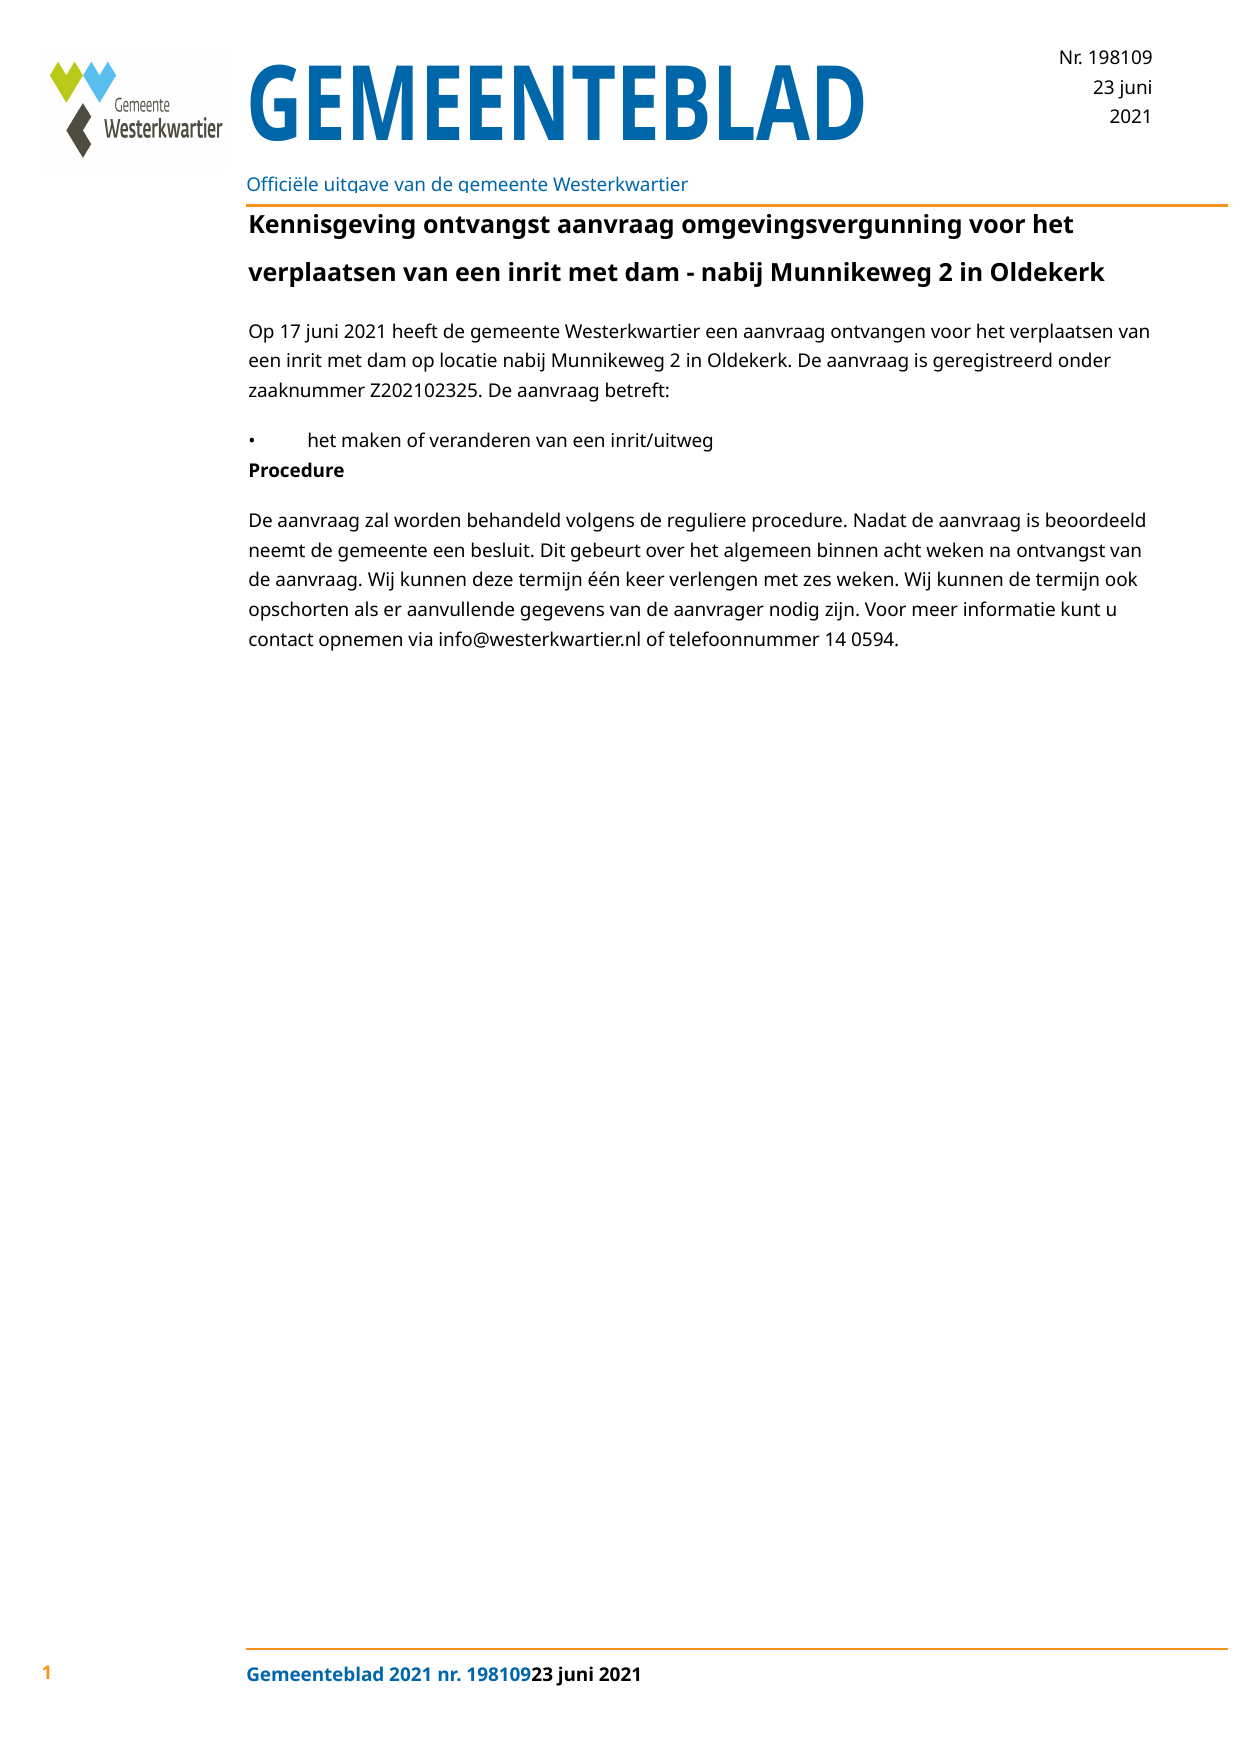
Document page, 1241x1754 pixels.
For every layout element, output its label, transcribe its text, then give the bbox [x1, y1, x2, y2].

text Kennisgeving ontvangst aanvraag omgevingsvergunning voor het verplaatsen van een inrit met dam - nabij Munnikeweg 2 in Oldekerk [248, 207, 1152, 288]
text Op 17 juni 2021 heeft de gemeente Westerkwartier een aanvraag ontvangen voor het verplaatsen van een inrit met dam op locatie nabij Munnikeweg 2 in Oldekerk. De aanvraag is geregistreerd onder zaaknummer Z202102325. De aanvraag betreft: [248, 318, 1152, 403]
text Procedure [248, 457, 1152, 483]
text De aanvraag zal worden behandeld volgens de reguliere procedure. Nadat de aanvraag is beoordeeld neemt de gemeente een besluit. Dit gebeurt over het algemeen binnen acht weken na ontvangst van de aanvraag. Wij kunnen deze termijn één keer verlengen met zes weken. Wij kunnen de termijn ook opschorten als er aanvullende gegevens van de aanvrager nodig zijn. Voor meer informatie kunt u contact opnemen via info@westerkwartier.nl of telefoonnummer 14 0594. [248, 507, 1152, 652]
picture [41, 47, 231, 172]
list het maken of veranderen van een inrit/uitweg [248, 427, 1152, 453]
